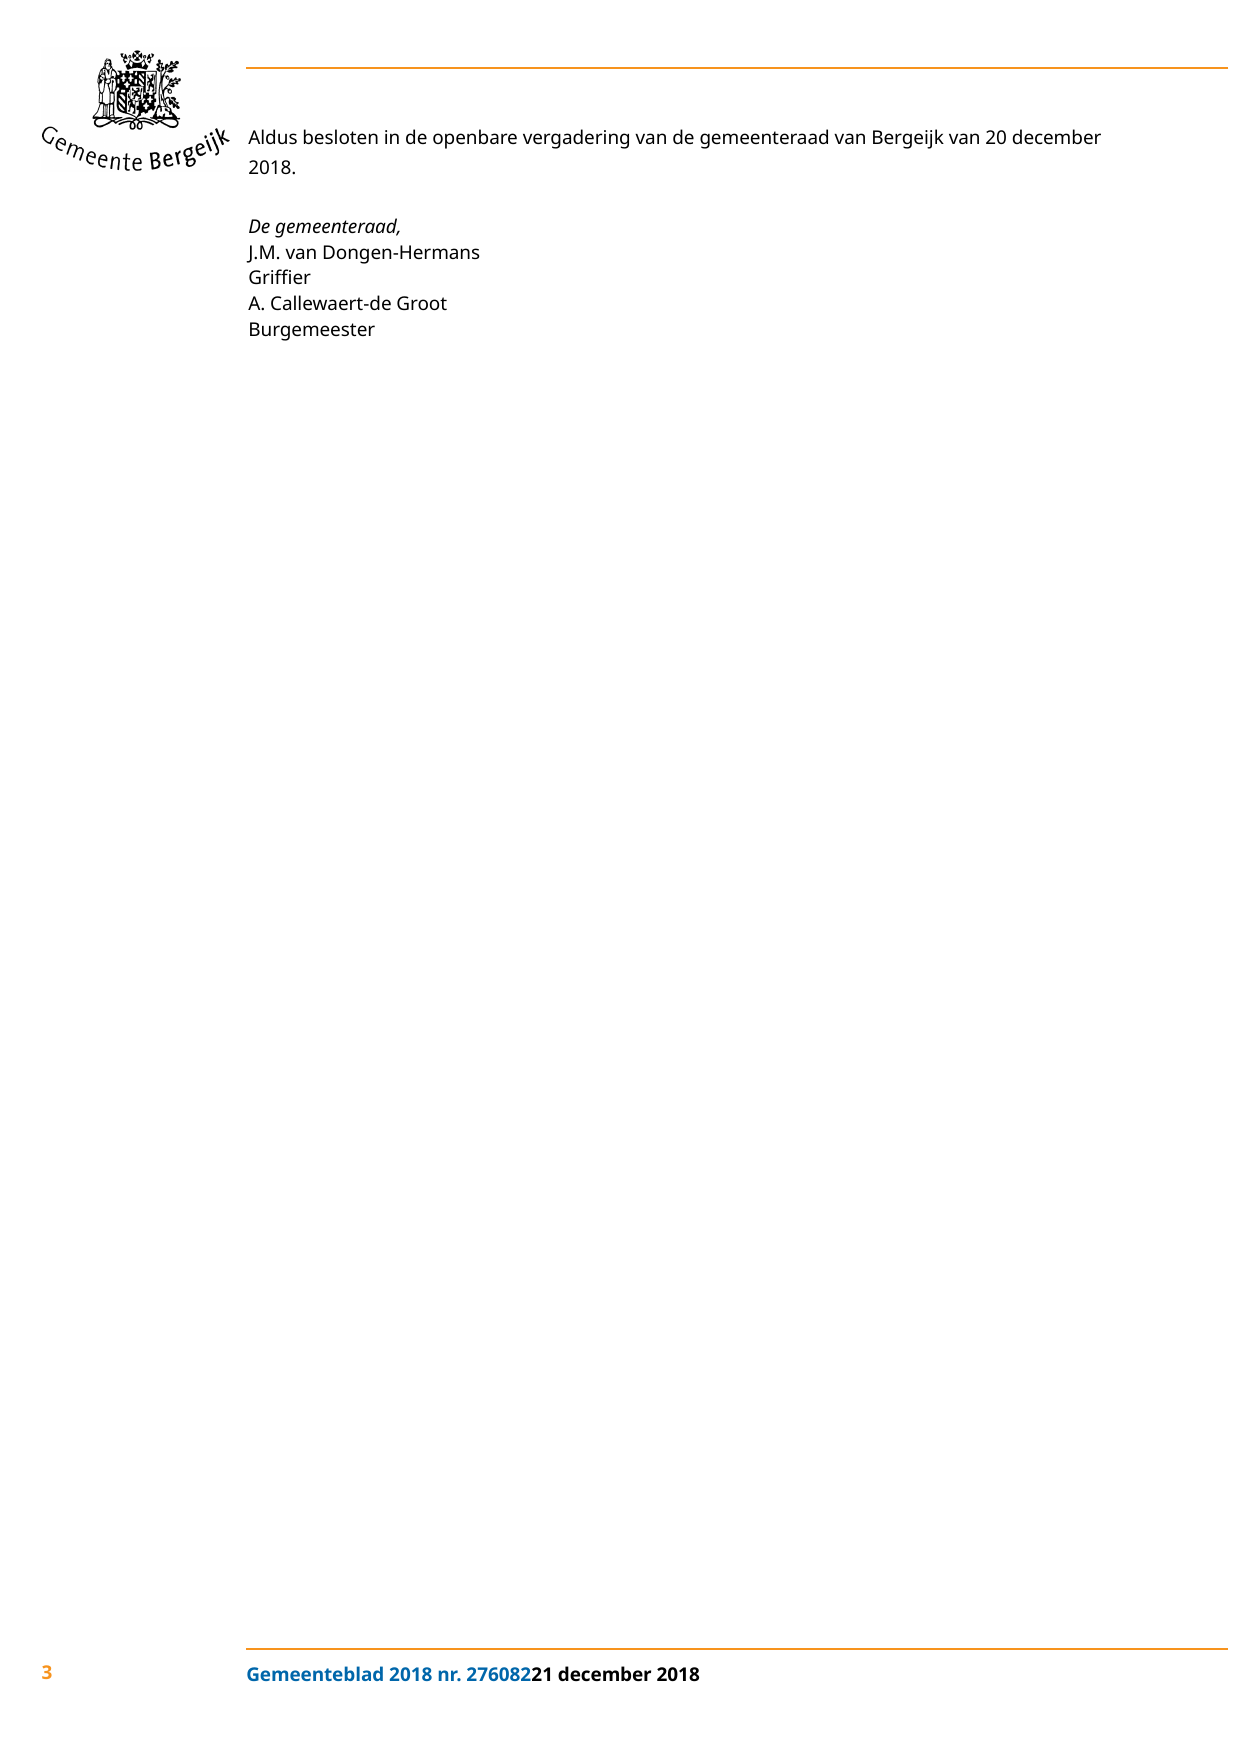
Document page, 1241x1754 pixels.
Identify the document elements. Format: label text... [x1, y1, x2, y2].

text A. Callewaert-de Groot [248, 290, 1152, 316]
text Aldus besloten in de openbare vergadering van de gemeenteraad van Bergeijk van 20 december 2018. [248, 124, 1152, 180]
text J.M. van Dongen-Hermans [248, 239, 1152, 264]
text Burgemeester [248, 316, 1152, 342]
text De gemeenteraad, [248, 213, 1152, 239]
picture [41, 47, 231, 172]
text Griffier [248, 264, 1152, 290]
